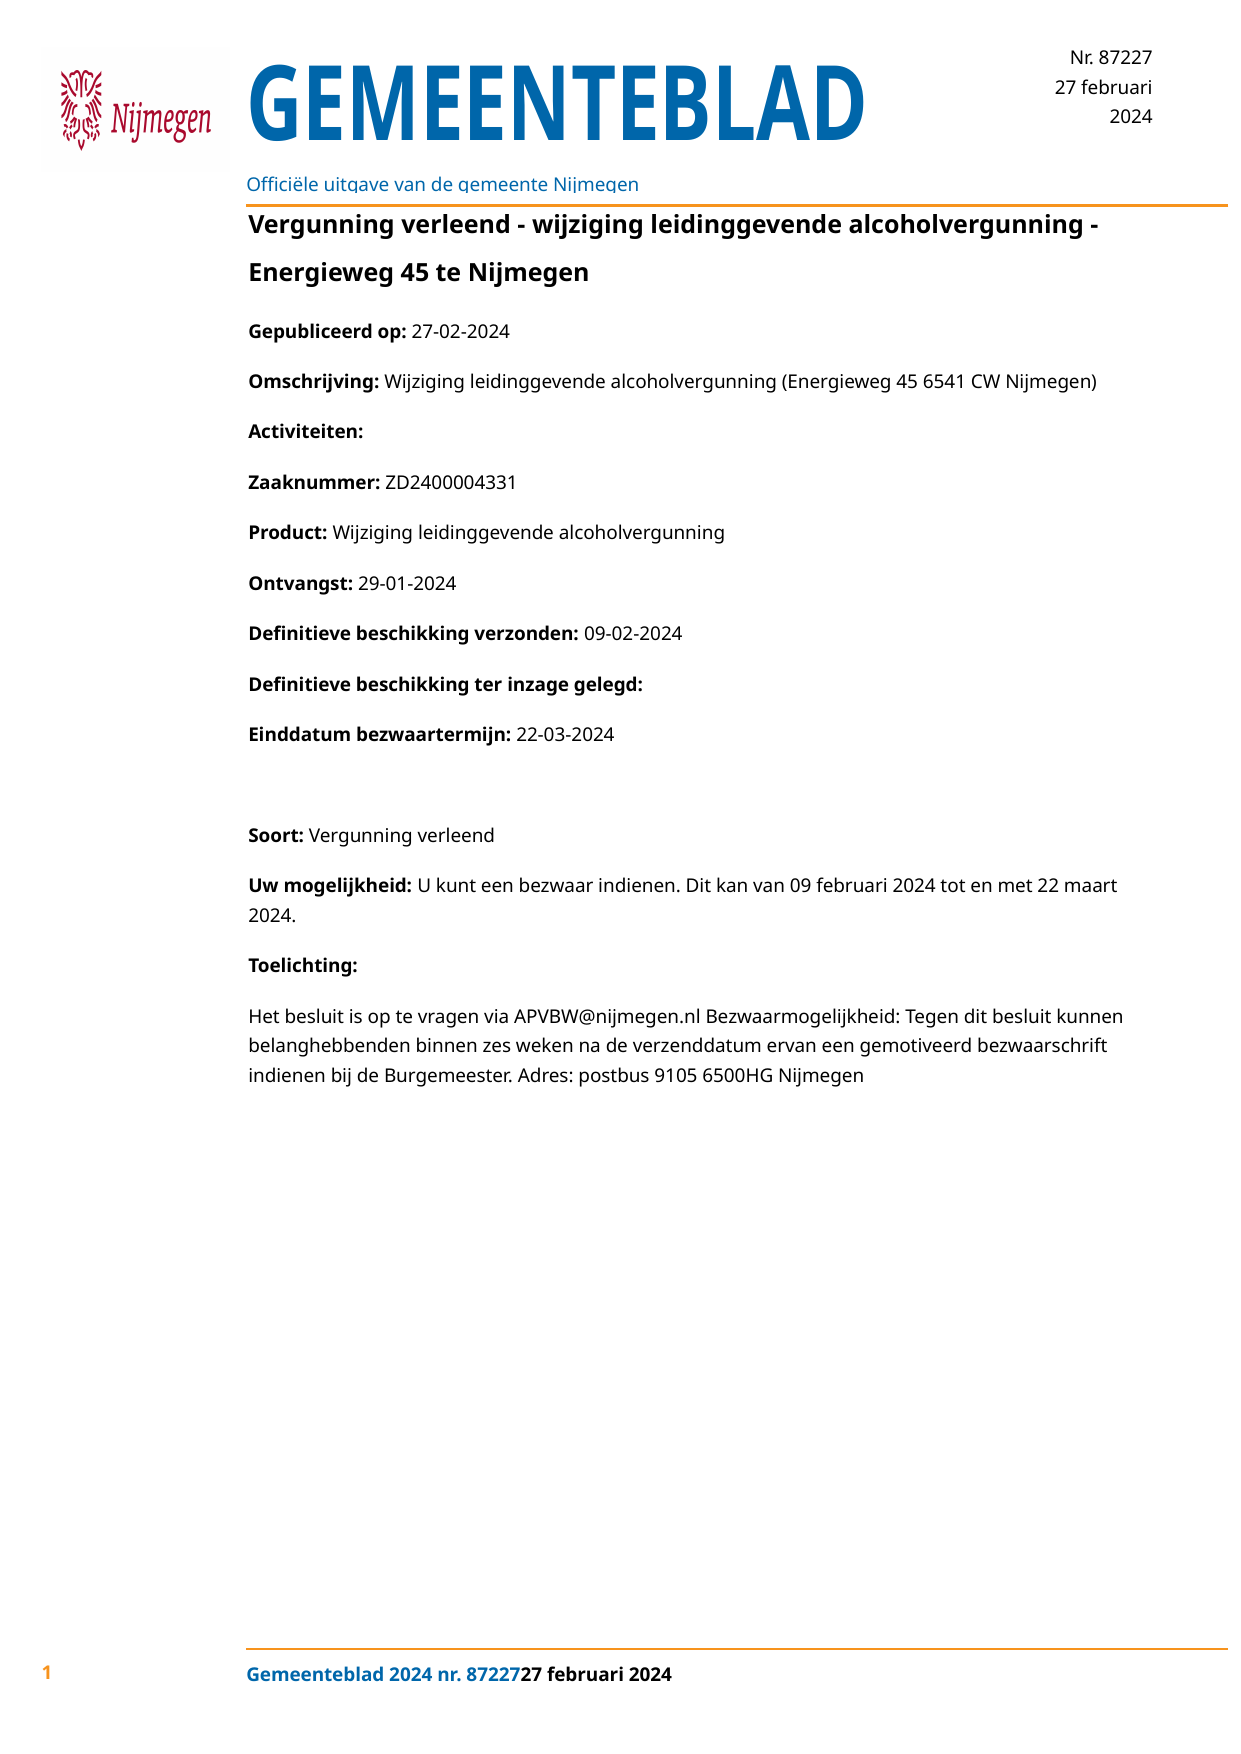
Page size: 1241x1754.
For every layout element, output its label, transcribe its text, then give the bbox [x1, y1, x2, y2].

text Activiteiten: [248, 419, 1152, 444]
text Gepubliceerd op: 27-02-2024 [248, 318, 1152, 344]
text Einddatum bezwaartermijn: 22-03-2024 [248, 721, 1152, 747]
text Het besluit is op te vragen via APVBW@nijmegen.nl Bezwaarmogelijkheid: Tegen dit besluit kunnen belanghebbenden binnen zes weken na de verzenddatum ervan een gemotiveerd bezwaarschrift indienen bij de Burgemeester. Adres: postbus 9105 6500HG Nijmegen [248, 1003, 1152, 1088]
text Toelichting: [248, 952, 1152, 978]
text Product: Wijziging leidinggevende alcoholvergunning [248, 519, 1152, 545]
text Definitieve beschikking verzonden: 09-02-2024 [248, 620, 1152, 646]
text Ontvangst: 29-01-2024 [248, 570, 1152, 596]
text Definitieve beschikking ter inzage gelegd: [248, 671, 1152, 697]
text Vergunning verleend - wijziging leidinggevende alcoholvergunning - Energieweg 45 te Nijmegen [248, 207, 1152, 288]
text Omschrijving: Wijziging leidinggevende alcoholvergunning (Energieweg 45 6541 CW Nijmegen) [248, 368, 1152, 394]
text Uw mogelijkheid: U kunt een bezwaar indienen. Dit kan van 09 februari 2024 tot en met 22 maart 2024. [248, 872, 1152, 928]
picture [41, 47, 231, 172]
text Soort: Vergunning verleend [248, 822, 1152, 848]
text Zaaknummer: ZD2400004331 [248, 469, 1152, 495]
